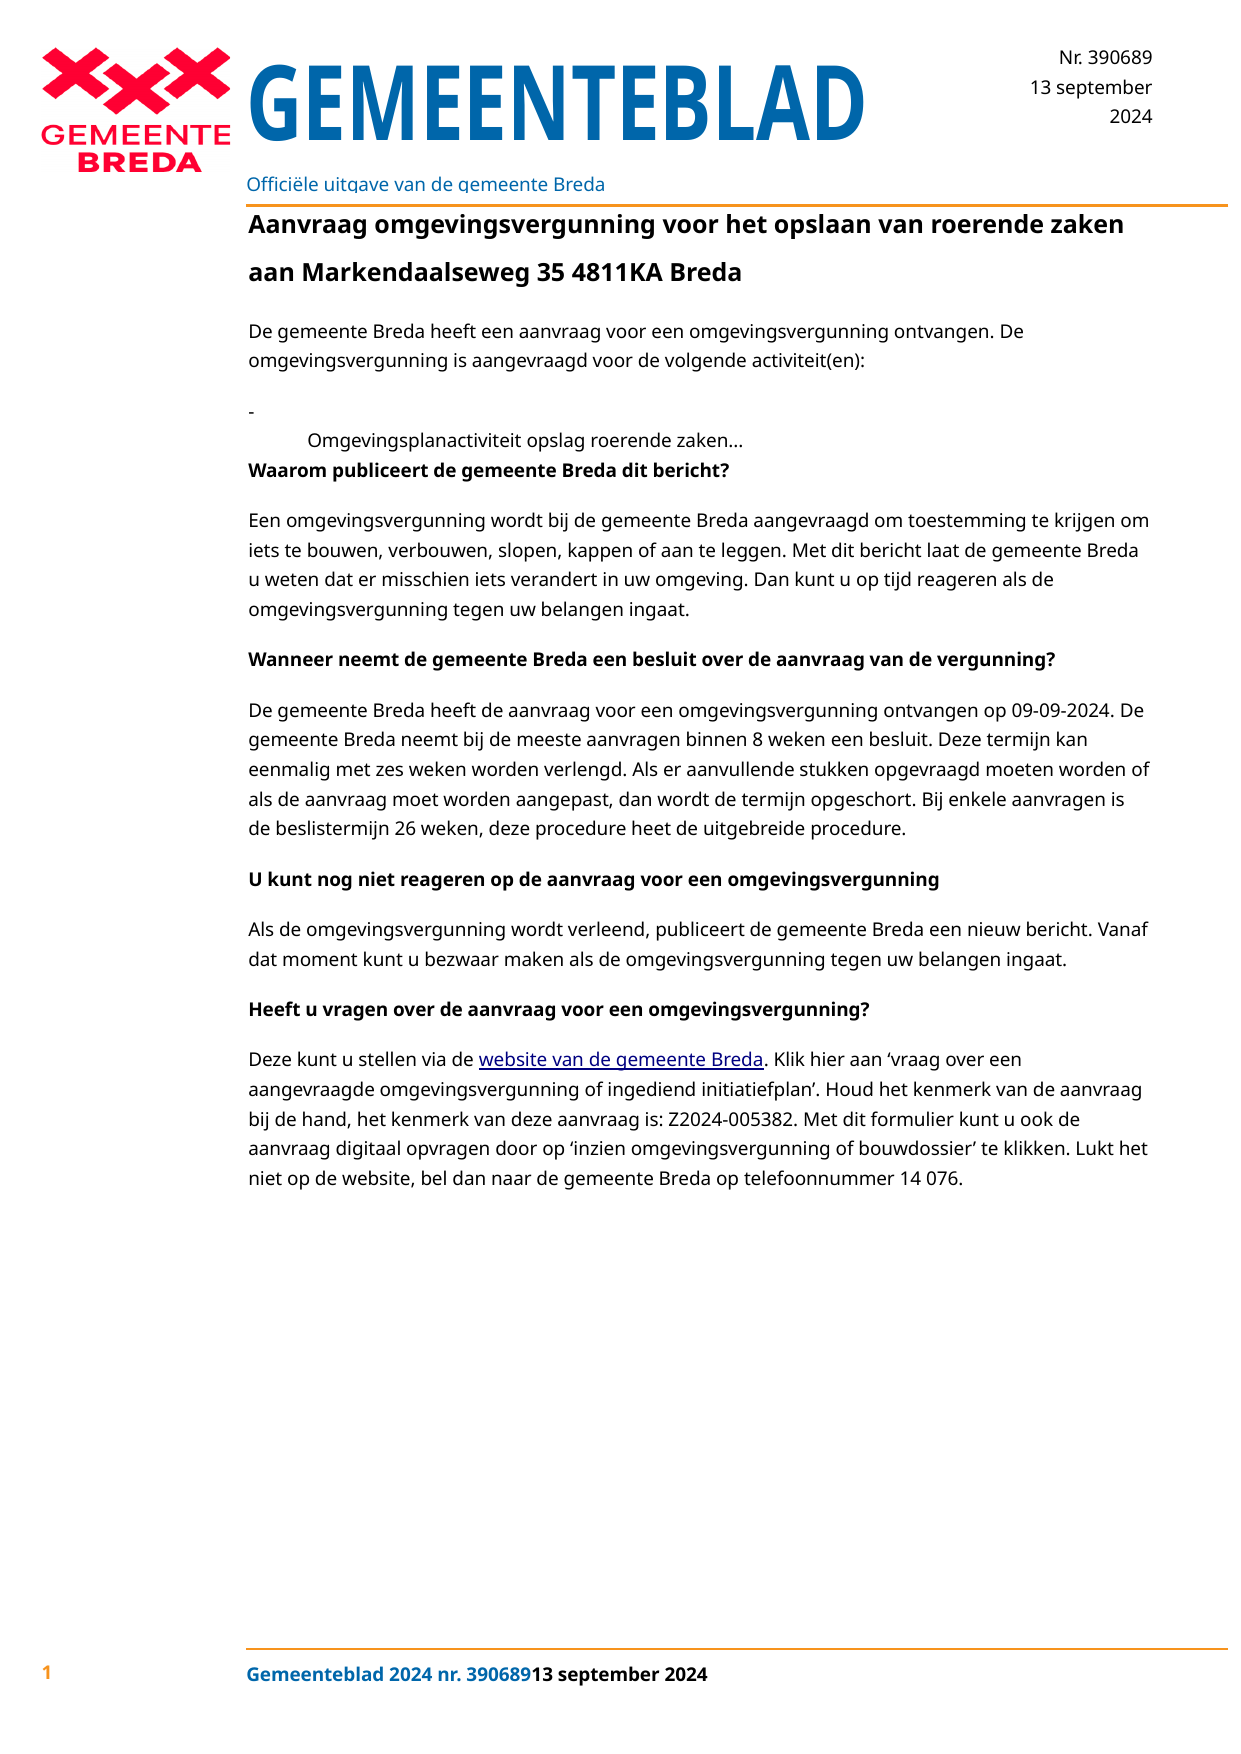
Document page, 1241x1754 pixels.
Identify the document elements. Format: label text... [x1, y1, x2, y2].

text Heeft u vragen over de aanvraag voor een omgevingsvergunning? [248, 996, 1152, 1022]
text Waarom publiceert de gemeente Breda dit bericht? [248, 457, 1152, 483]
list Omgevingsplanactiviteit opslag roerende zaken... [248, 427, 1152, 453]
text Een omgevingsvergunning wordt bij de gemeente Breda aangevraagd om toestemming te krijgen om iets te bouwen, verbouwen, slopen, kappen of aan te leggen. Met dit bericht laat de gemeente Breda u weten dat er misschien iets verandert in uw omgeving. Dan kunt u op tijd reageren als de omgevingsvergunning tegen uw belangen ingaat. [248, 507, 1152, 622]
text De gemeente Breda heeft een aanvraag voor een omgevingsvergunning ontvangen. De omgevingsvergunning is aangevraagd voor de volgende activiteit(en): [248, 318, 1152, 373]
text De gemeente Breda heeft de aanvraag voor een omgevingsvergunning ontvangen op 09-09-2024. De gemeente Breda neemt bij de meeste aanvragen binnen 8 weken een besluit. Deze termijn kan eenmalig met zes weken worden verlengd. Als er aanvullende stukken opgevraagd moeten worden of als de aanvraag moet worden aangepast, dan wordt de termijn opgeschort. Bij enkele aanvragen is de beslistermijn 26 weken, deze procedure heet de uitgebreide procedure. [248, 697, 1152, 841]
text Wanneer neemt de gemeente Breda een besluit over de aanvraag van de vergunning? [248, 647, 1152, 672]
picture [41, 47, 231, 172]
text Als de omgevingsvergunning wordt verleend, publiceert de gemeente Breda een nieuw bericht. Vanaf dat moment kunt u bezwaar maken als de omgevingsvergunning tegen uw belangen ingaat. [248, 916, 1152, 972]
text Deze kunt u stellen via de website van de gemeente Breda. Klik hier aan ‘vraag over een aangevraagde omgevingsvergunning of ingediend initiatiefplan’. Houd het kenmerk van de aanvraag bij de hand, het kenmerk van deze aanvraag is: Z2024-005382. Met dit formulier kunt u ook de aanvraag digitaal opvragen door op ‘inzien omgevingsvergunning of bouwdossier’ te klikken. Lukt het niet op de website, bel dan naar de gemeente Breda op telefoonnummer 14 076. [248, 1047, 1152, 1191]
text U kunt nog niet reageren op de aanvraag voor een omgevingsvergunning [248, 866, 1152, 892]
text Aanvraag omgevingsvergunning voor het opslaan van roerende zaken aan Markendaalseweg 35 4811KA Breda [248, 207, 1152, 288]
